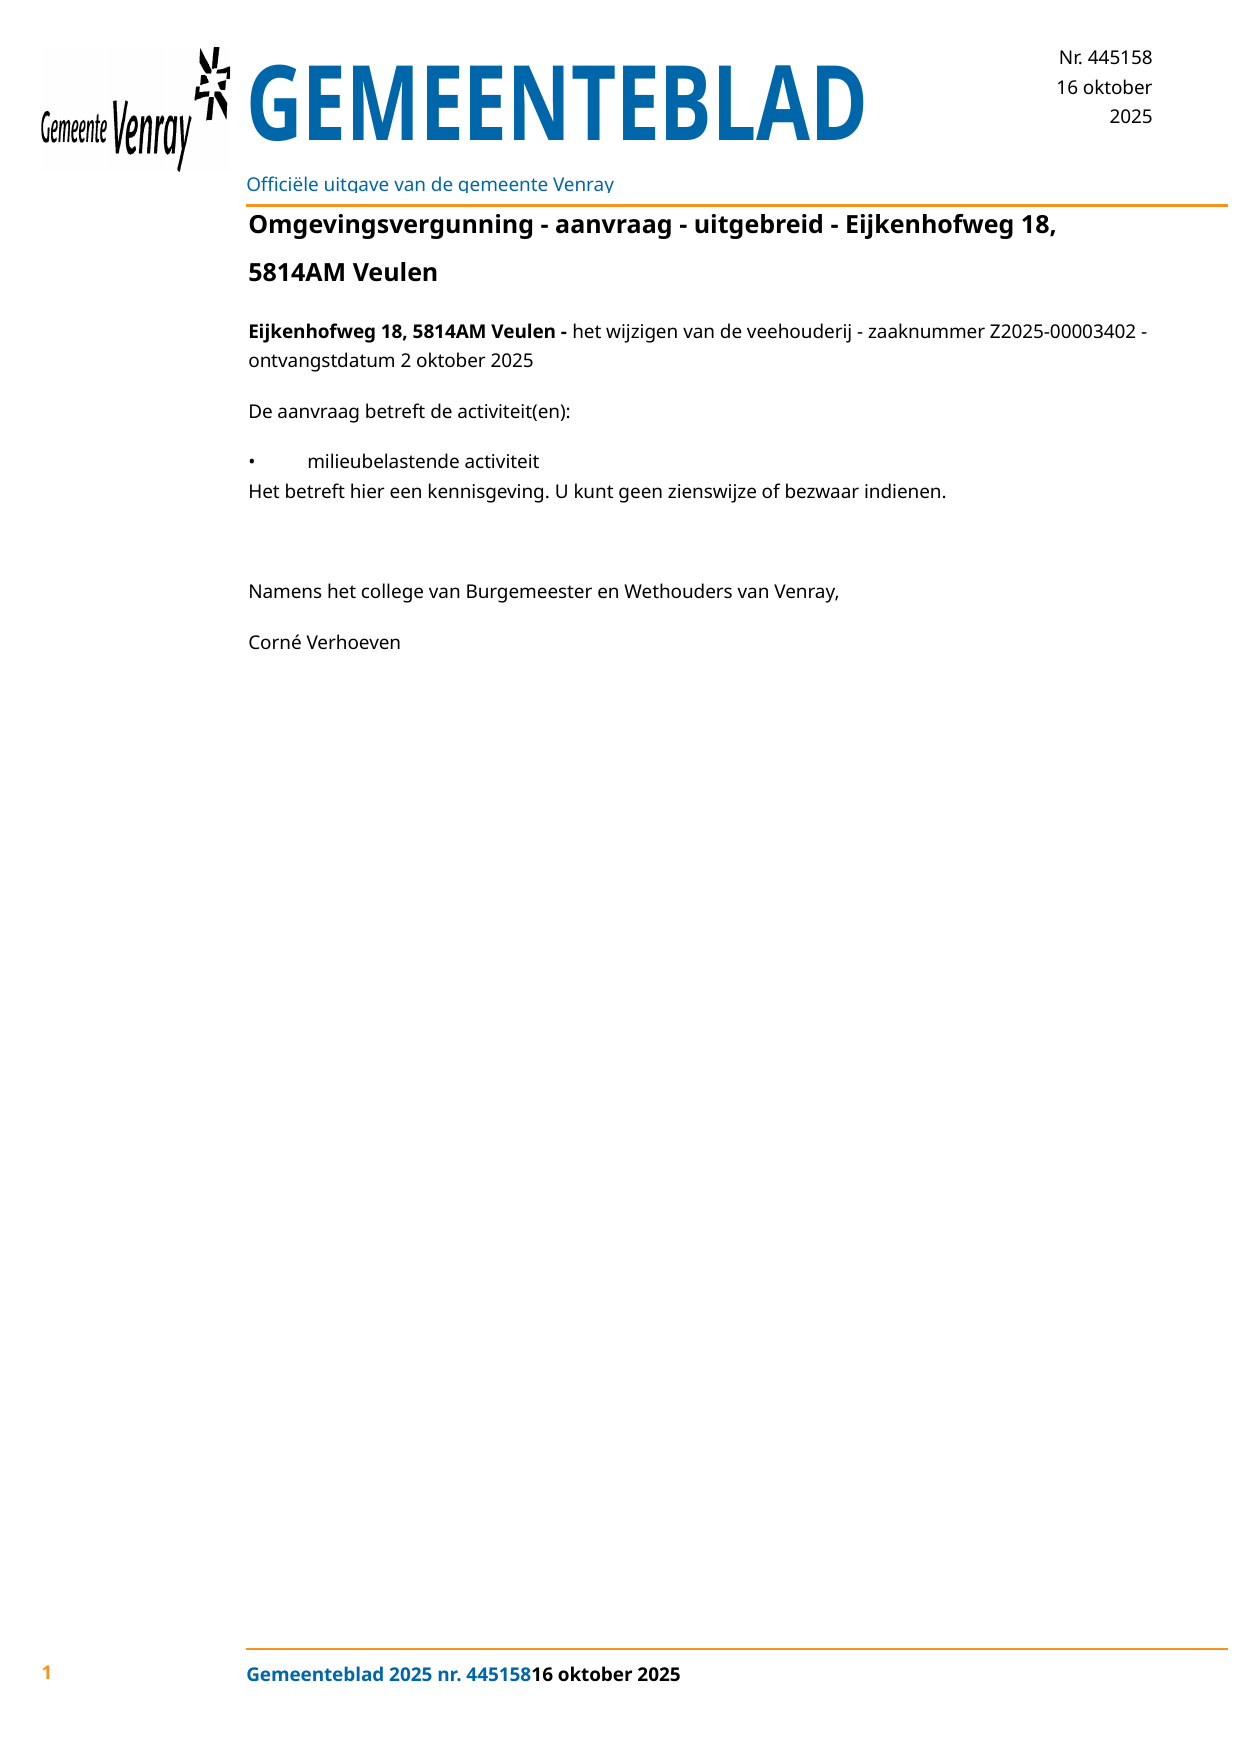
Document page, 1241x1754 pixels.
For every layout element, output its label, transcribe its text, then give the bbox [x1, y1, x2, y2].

text Omgevingsvergunning - aanvraag - uitgebreid - Eijkenhofweg 18, 5814AM Veulen [248, 207, 1152, 288]
picture [41, 47, 231, 172]
text Eijkenhofweg 18, 5814AM Veulen - het wijzigen van de veehouderij - zaaknummer Z2025-00003402 - ontvangstdatum 2 oktober 2025 [248, 318, 1152, 373]
text Namens het college van Burgemeester en Wethouders van Venray, [248, 579, 1152, 604]
list milieubelastende activiteit [248, 448, 1152, 474]
text Corné Verhoeven [248, 629, 1152, 655]
text Het betreft hier een kennisgeving. U kunt geen zienswijze of bezwaar indienen. [248, 478, 1152, 504]
text De aanvraag betreft de activiteit(en): [248, 398, 1152, 424]
